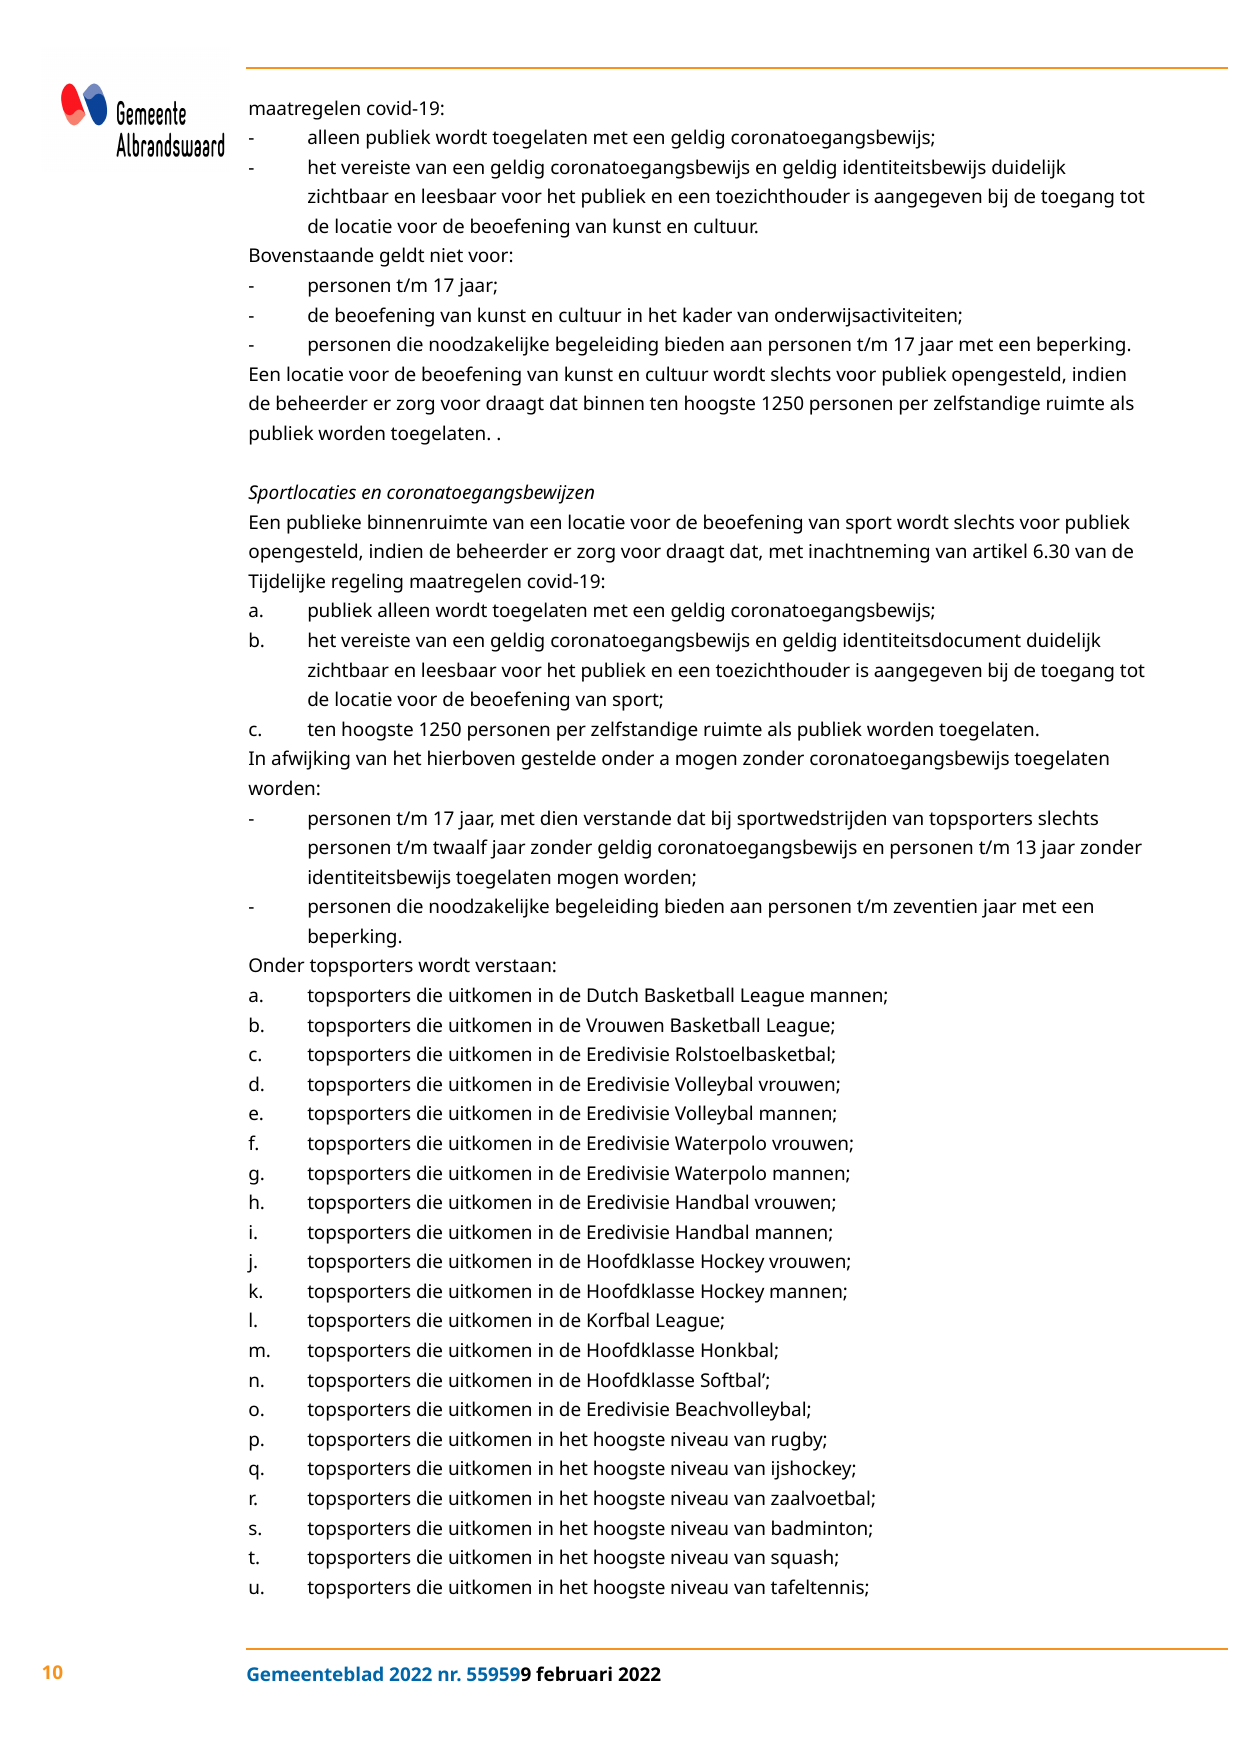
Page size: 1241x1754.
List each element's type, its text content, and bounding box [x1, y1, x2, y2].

list topsporters die uitkomen in het hoogste niveau van badminton; [248, 1515, 1152, 1541]
list het vereiste van een geldig coronatoegangsbewijs en geldig identiteitsdocument duidelijk zichtbaar en leesbaar voor het publiek en een toezichthouder is aangegeven bij de toegang tot de locatie voor de beoefening van sport; [248, 627, 1152, 712]
list topsporters die uitkomen in de Hoofdklasse Hockey vrouwen; [248, 1248, 1152, 1274]
text Onder topsporters wordt verstaan: [248, 953, 1152, 978]
list topsporters die uitkomen in de Eredivisie Volleybal vrouwen; [248, 1071, 1152, 1097]
list de beoefening van kunst en cultuur in het kader van onderwijsactiviteiten; [248, 302, 1152, 328]
list topsporters die uitkomen in de Hoofdklasse Honkbal; [248, 1337, 1152, 1363]
list topsporters die uitkomen in de Eredivisie Handbal mannen; [248, 1219, 1152, 1245]
list topsporters die uitkomen in de Eredivisie Waterpolo vrouwen; [248, 1130, 1152, 1156]
list topsporters die uitkomen in het hoogste niveau van rugby; [248, 1426, 1152, 1452]
list personen t/m 17 jaar; [248, 272, 1152, 298]
list topsporters die uitkomen in het hoogste niveau van ijshockey; [248, 1456, 1152, 1481]
text maatregelen covid-19: [248, 95, 1152, 121]
list topsporters die uitkomen in de Eredivisie Handbal vrouwen; [248, 1189, 1152, 1215]
list topsporters die uitkomen in de Eredivisie Rolstoelbasketbal; [248, 1041, 1152, 1067]
list topsporters die uitkomen in het hoogste niveau van squash; [248, 1544, 1152, 1570]
text In afwijking van het hierboven gestelde onder a mogen zonder coronatoegangsbewijs toegelaten worden: [248, 746, 1152, 801]
text Sportlocaties en coronatoegangsbewijzen [248, 479, 1152, 505]
list topsporters die uitkomen in de Dutch Basketball League mannen; [248, 982, 1152, 1008]
list alleen publiek wordt toegelaten met een geldig coronatoegangsbewijs; [248, 124, 1152, 150]
picture [41, 47, 231, 172]
list ten hoogste 1250 personen per zelfstandige ruimte als publiek worden toegelaten. [248, 716, 1152, 742]
list publiek alleen wordt toegelaten met een geldig coronatoegangsbewijs; [248, 598, 1152, 623]
list personen t/m 17 jaar, met dien verstande dat bij sportwedstrijden van topsporters slechts personen t/m twaalf jaar zonder geldig coronatoegangsbewijs en personen t/m 13 jaar zonder identiteitsbewijs toegelaten mogen worden; [248, 805, 1152, 890]
list personen die noodzakelijke begeleiding bieden aan personen t/m 17 jaar met een beperking. [248, 331, 1152, 357]
list topsporters die uitkomen in de Eredivisie Beachvolleybal; [248, 1396, 1152, 1422]
list personen die noodzakelijke begeleiding bieden aan personen t/m zeventien jaar met een beperking. [248, 893, 1152, 949]
list topsporters die uitkomen in de Eredivisie Volleybal mannen; [248, 1101, 1152, 1126]
list topsporters die uitkomen in de Hoofdklasse Hockey mannen; [248, 1278, 1152, 1304]
text Een publieke binnenruimte van een locatie voor de beoefening van sport wordt slechts voor publiek opengesteld, indien de beheerder er zorg voor draagt dat, met inachtneming van artikel 6.30 van de Tijdelijke regeling maatregelen covid-19: [248, 509, 1152, 594]
list topsporters die uitkomen in de Eredivisie Waterpolo mannen; [248, 1160, 1152, 1186]
list topsporters die uitkomen in de Korfbal League; [248, 1308, 1152, 1333]
text Een locatie voor de beoefening van kunst en cultuur wordt slechts voor publiek opengesteld, indien de beheerder er zorg voor draagt dat binnen ten hoogste 1250 personen per zelfstandige ruimte als publiek worden toegelaten. . [248, 361, 1152, 446]
text Bovenstaande geldt niet voor: [248, 243, 1152, 268]
list topsporters die uitkomen in de Vrouwen Basketball League; [248, 1012, 1152, 1038]
list topsporters die uitkomen in het hoogste niveau van zaalvoetbal; [248, 1485, 1152, 1511]
list topsporters die uitkomen in de Hoofdklasse Softbal’; [248, 1367, 1152, 1393]
list topsporters die uitkomen in het hoogste niveau van tafeltennis; [248, 1574, 1152, 1600]
list het vereiste van een geldig coronatoegangsbewijs en geldig identiteitsbewijs duidelijk zichtbaar en leesbaar voor het publiek en een toezichthouder is aangegeven bij de toegang tot de locatie voor de beoefening van kunst en cultuur. [248, 154, 1152, 239]
